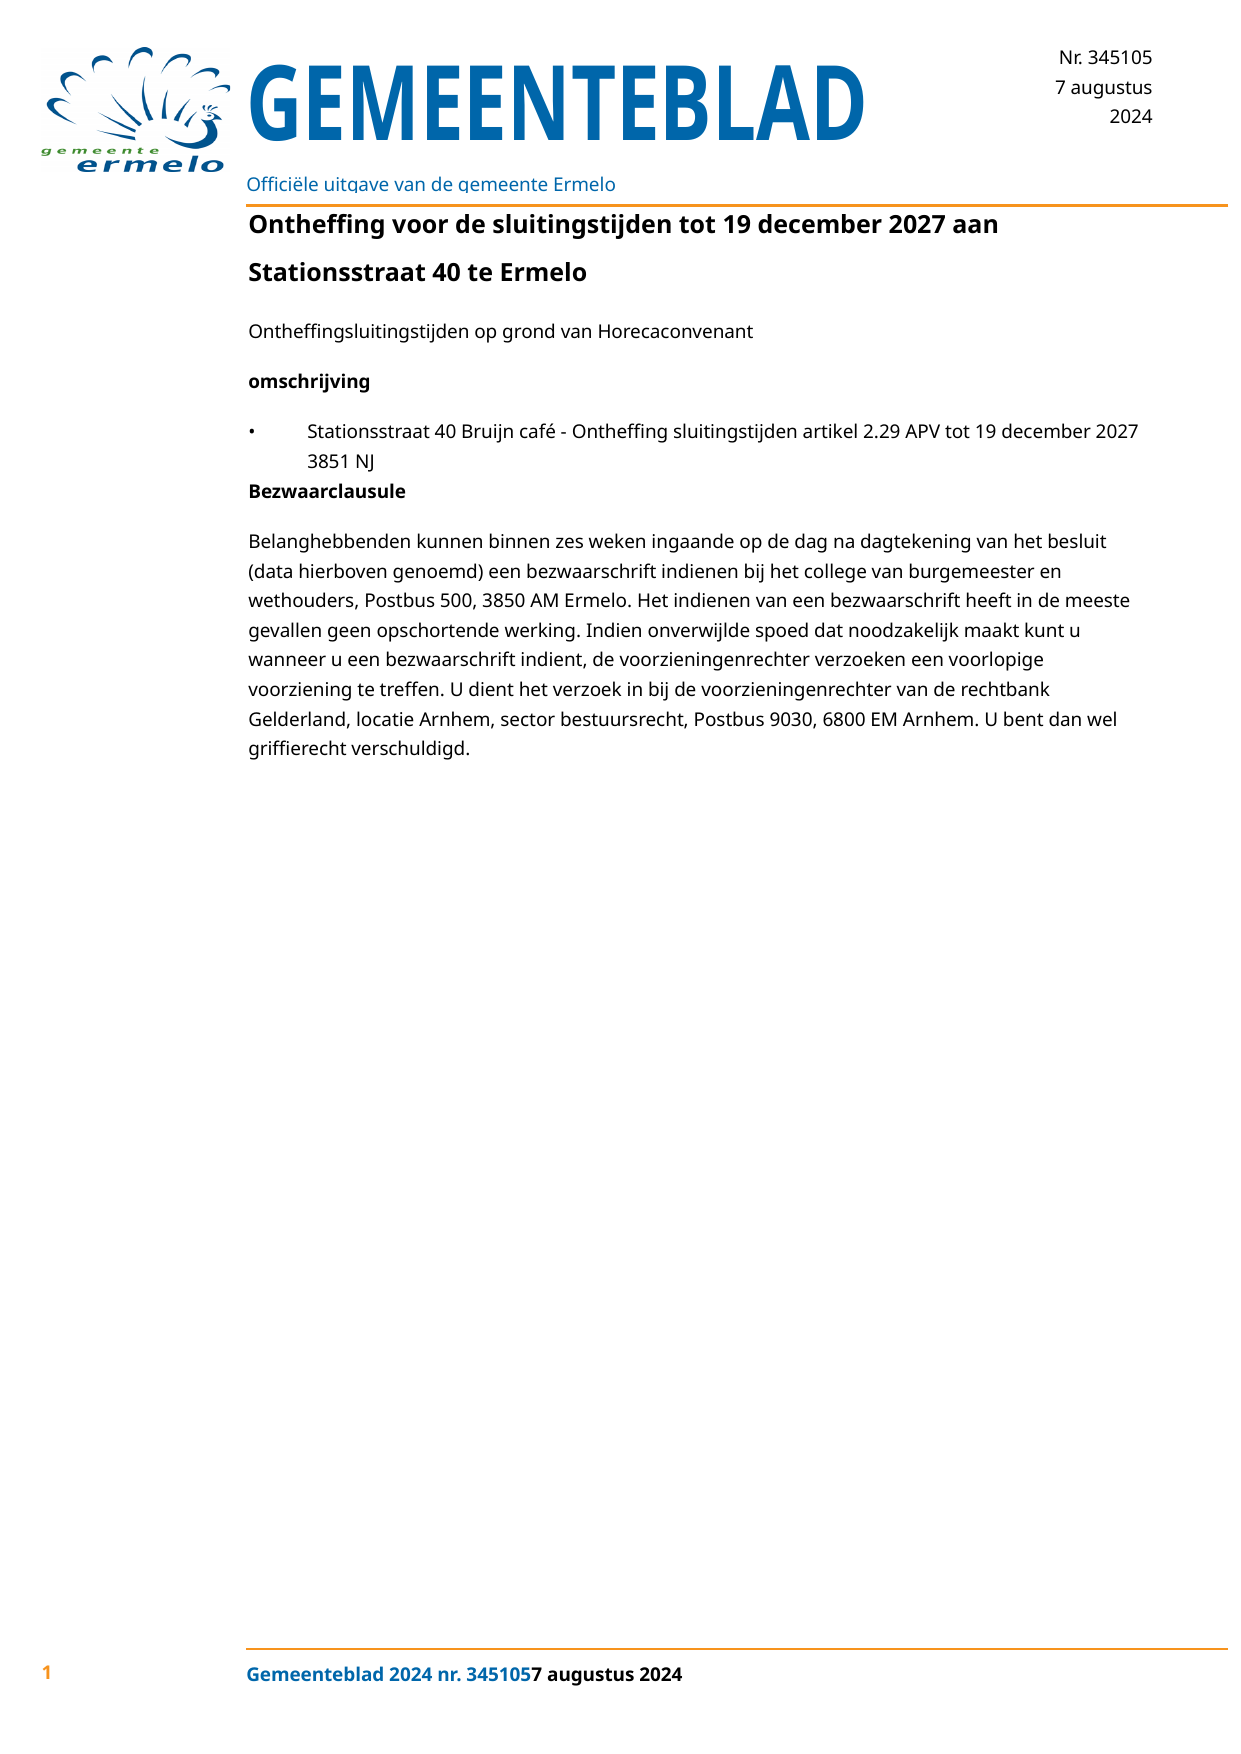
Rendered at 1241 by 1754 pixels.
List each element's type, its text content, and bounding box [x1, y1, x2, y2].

text Belanghebbenden kunnen binnen zes weken ingaande op de dag na dagtekening van het besluit (data hierboven genoemd) een bezwaarschrift indienen bij het college van burgemeester en wethouders, Postbus 500, 3850 AM Ermelo. Het indienen van een bezwaarschrift heeft in de meeste gevallen geen opschortende werking. Indien onverwijlde spoed dat noodzakelijk maakt kunt u wanneer u een bezwaarschrift indient, de voorzieningenrechter verzoeken een voorlopige voorziening te treffen. U dient het verzoek in bij de voorzieningenrechter van de rechtbank Gelderland, locatie Arnhem, sector bestuursrecht, Postbus 9030, 6800 EM Arnhem. U bent dan wel griffierecht verschuldigd. [248, 528, 1152, 761]
picture [41, 47, 231, 172]
text Ontheffing voor de sluitingstijden tot 19 december 2027 aan Stationsstraat 40 te Ermelo [248, 207, 1152, 288]
list Stationsstraat 40 Bruijn café - Ontheffing sluitingstijden artikel 2.29 APV tot 19 december 2027 3851 NJ [248, 419, 1152, 474]
text omschrijving [248, 368, 1152, 394]
text Bezwaarclausule [248, 478, 1152, 504]
text Ontheffingsluitingstijden op grond van Horecaconvenant [248, 318, 1152, 344]
